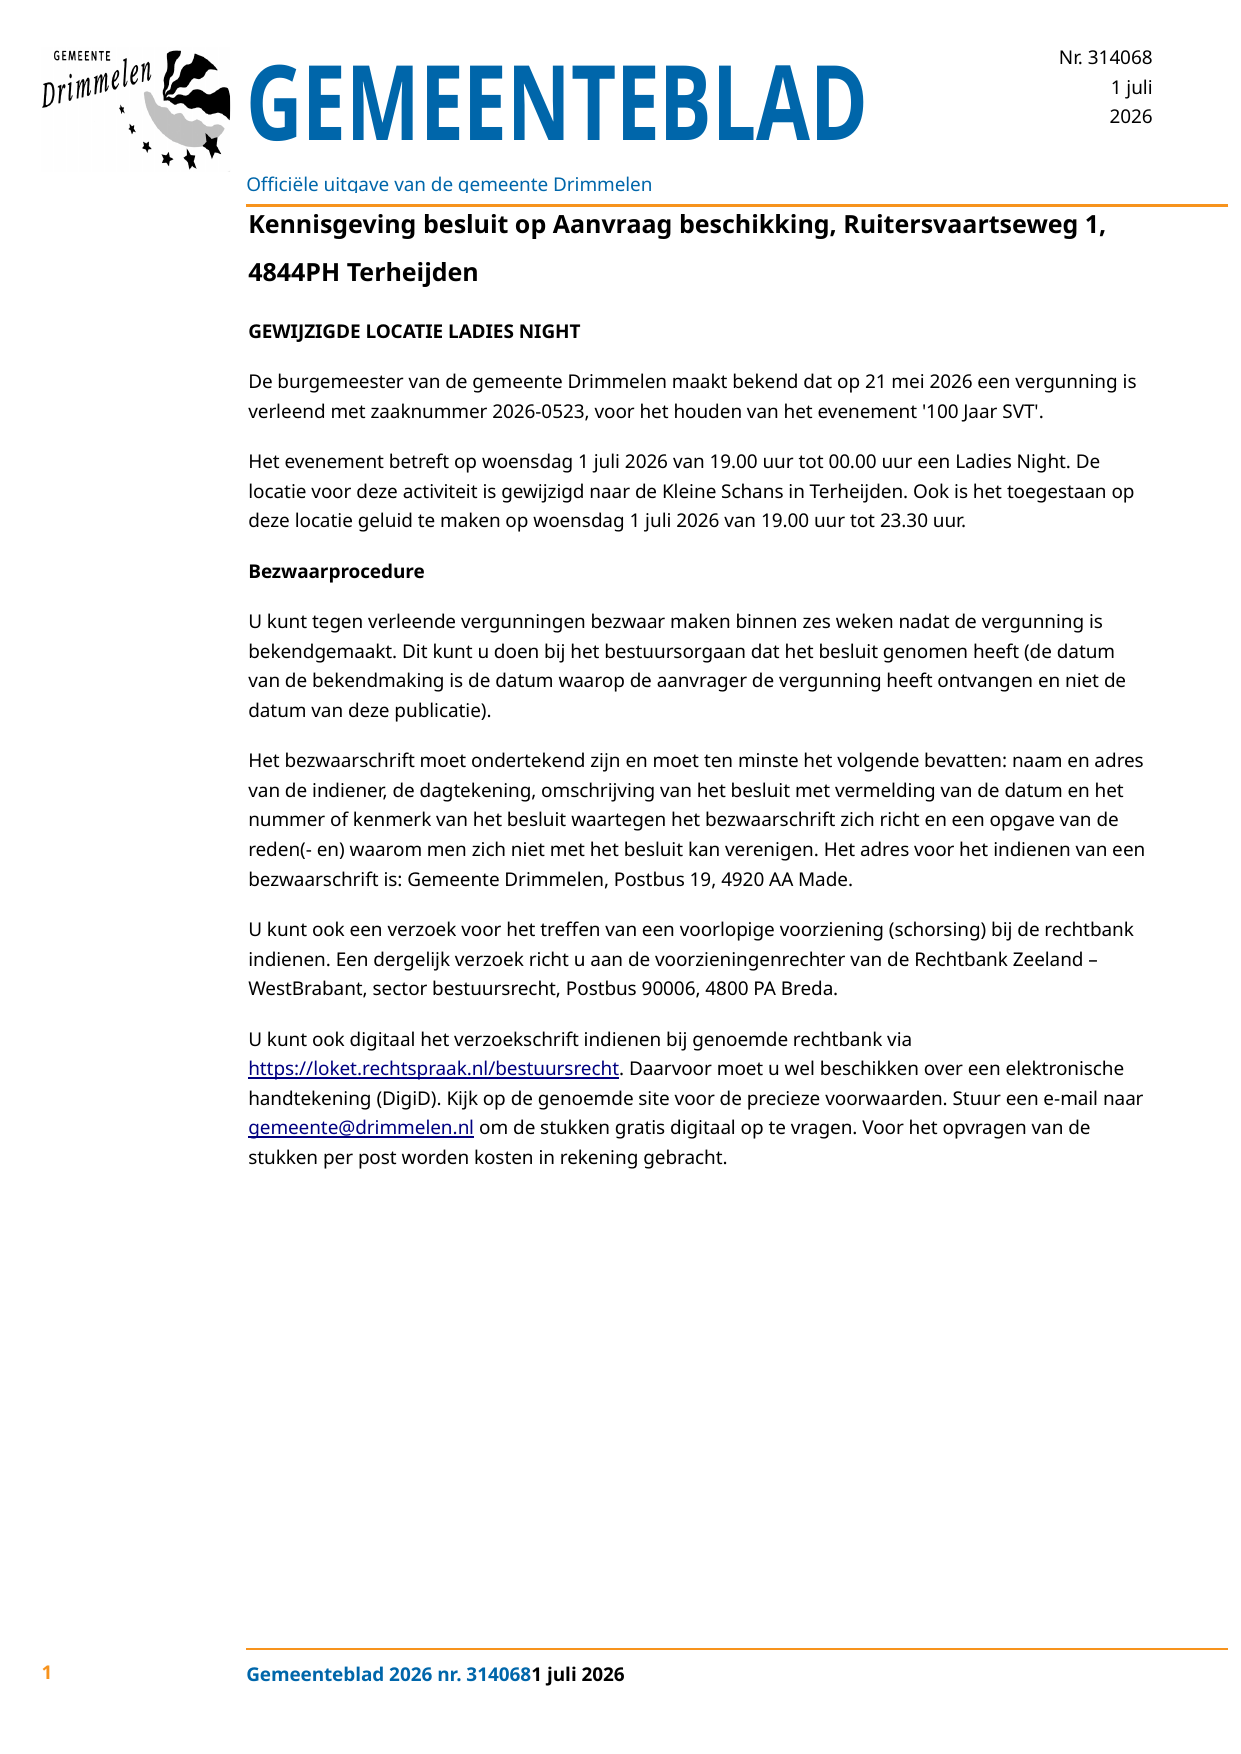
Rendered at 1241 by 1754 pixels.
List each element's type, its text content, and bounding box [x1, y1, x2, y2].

text De burgemeester van de gemeente Drimmelen maakt bekend dat op 21 mei 2026 een vergunning is verleend met zaaknummer 2026-0523, voor het houden van het evenement '100 Jaar SVT'. [248, 368, 1152, 424]
text U kunt tegen verleende vergunningen bezwaar maken binnen zes weken nadat de vergunning is bekendgemaakt. Dit kunt u doen bij het bestuursorgaan dat het besluit genomen heeft (de datum van de bekendmaking is de datum waarop de aanvrager de vergunning heeft ontvangen en niet de datum van deze publicatie). [248, 608, 1152, 723]
text Kennisgeving besluit op Aanvraag beschikking, Ruitersvaartseweg 1, 4844PH Terheijden [248, 207, 1152, 288]
text GEWIJZIGDE LOCATIE LADIES NIGHT [248, 318, 1152, 344]
text Bezwaarprocedure [248, 558, 1152, 584]
text Het bezwaarschrift moet ondertekend zijn en moet ten minste het volgende bevatten: naam en adres van de indiener, de dagtekening, omschrijving van het besluit met vermelding van de datum en het nummer of kenmerk van het besluit waartegen het bezwaarschrift zich richt en een opgave van de reden(- en) waarom men zich niet met het besluit kan verenigen. Het adres voor het indienen van een bezwaarschrift is: Gemeente Drimmelen, Postbus 19, 4920 AA Made. [248, 747, 1152, 892]
text Het evenement betreft op woensdag 1 juli 2026 van 19.00 uur tot 00.00 uur een Ladies Night. De locatie voor deze activiteit is gewijzigd naar de Kleine Schans in Terheijden. Ook is het toegestaan op deze locatie geluid te maken op woensdag 1 juli 2026 van 19.00 uur tot 23.30 uur. [248, 448, 1152, 533]
text U kunt ook digitaal het verzoekschrift indienen bij genoemde rechtbank via https://loket.rechtspraak.nl/bestuursrecht. Daarvoor moet u wel beschikken over een elektronische handtekening (DigiD). Kijk op de genoemde site voor de precieze voorwaarden. Stuur een e-mail naar gemeente@drimmelen.nl om de stukken gratis digitaal op te vragen. Voor het opvragen van de stukken per post worden kosten in rekening gebracht. [248, 1026, 1152, 1170]
picture [41, 47, 231, 172]
text U kunt ook een verzoek voor het treffen van een voorlopige voorziening (schorsing) bij de rechtbank indienen. Een dergelijk verzoek richt u aan de voorzieningenrechter van de Rechtbank Zeeland – WestBrabant, sector bestuursrecht, Postbus 90006, 4800 PA Breda. [248, 916, 1152, 1001]
